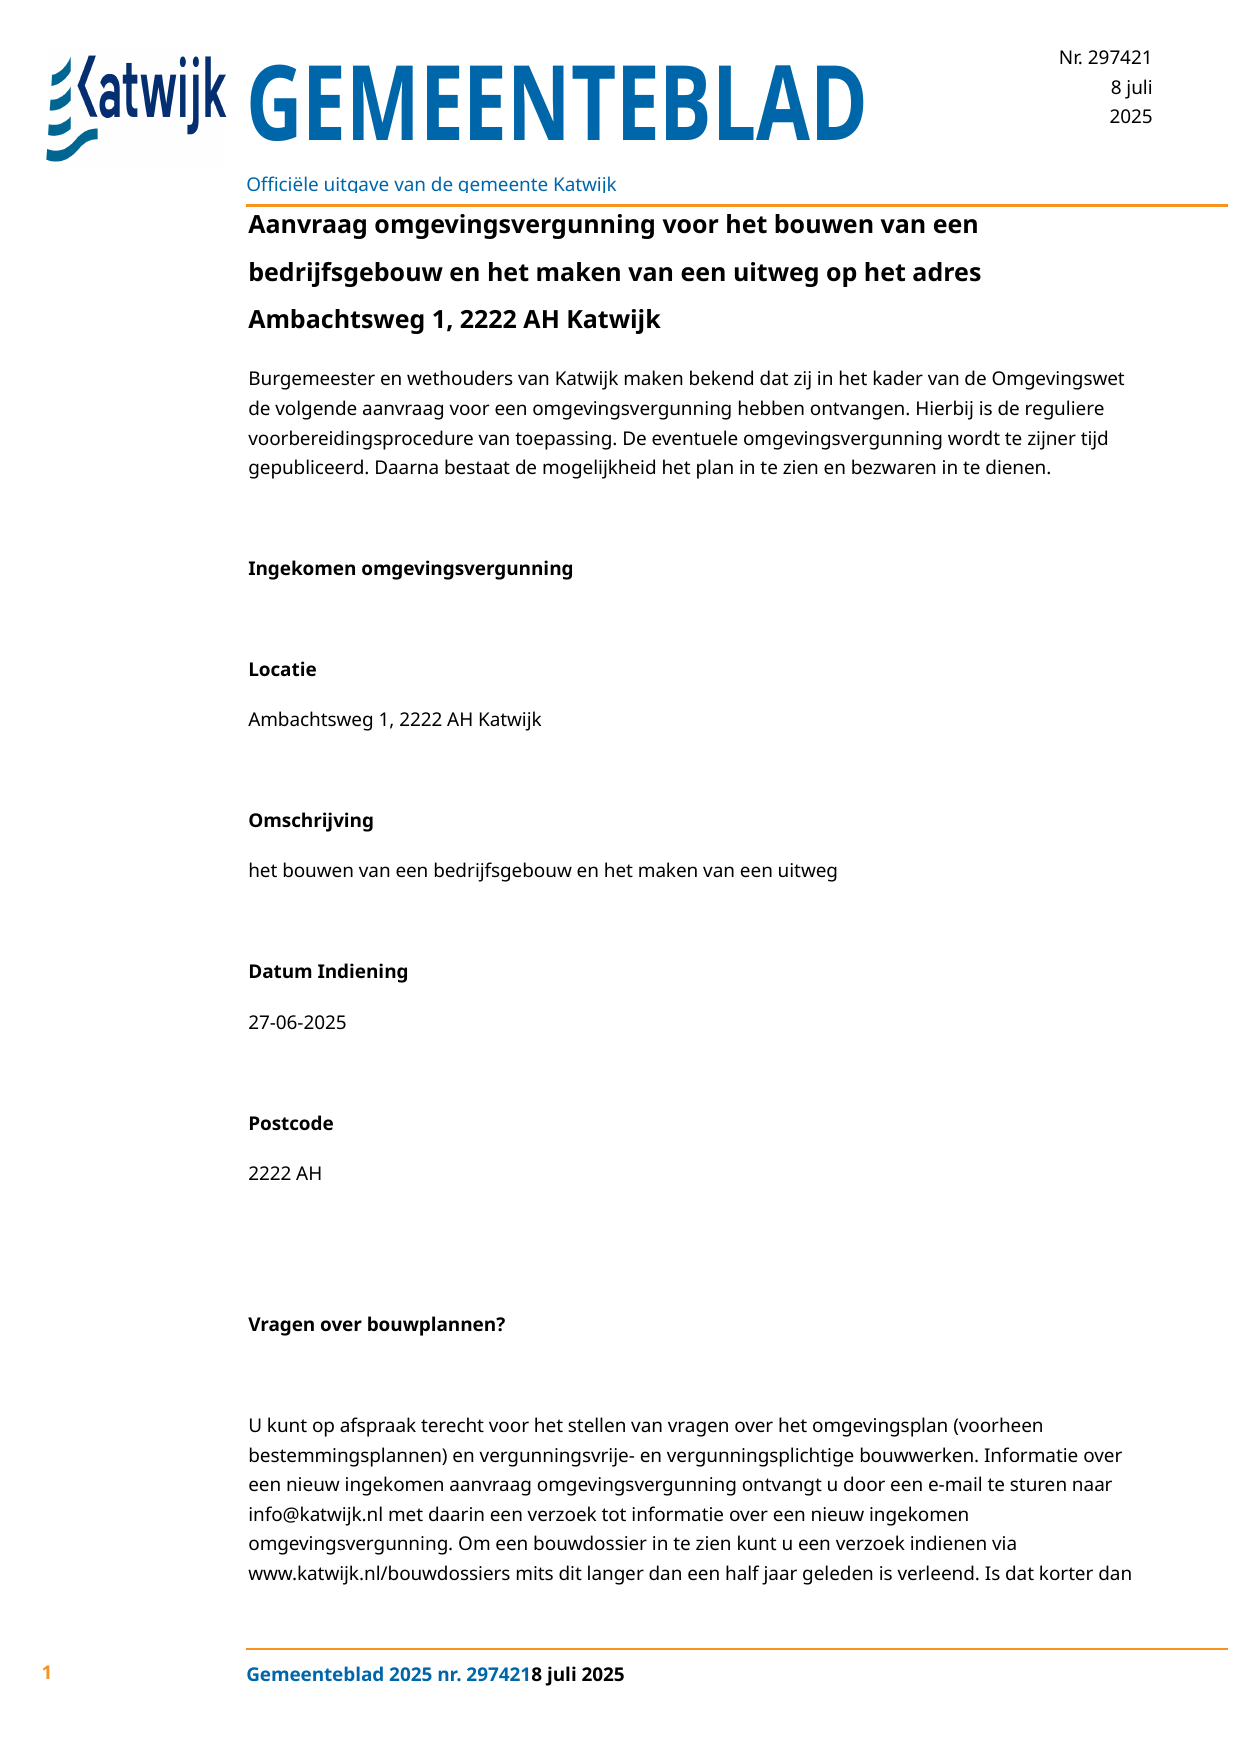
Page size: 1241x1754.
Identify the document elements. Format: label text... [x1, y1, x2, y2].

text Ingekomen omgevingsvergunning [248, 555, 1152, 581]
text Omschrijving [248, 807, 1152, 833]
text Datum Indiening [248, 958, 1152, 984]
text Locatie [248, 656, 1152, 682]
text het bouwen van een bedrijfsgebouw en het maken van een uitweg [248, 858, 1152, 883]
text Postcode [248, 1110, 1152, 1135]
text Vragen over bouwplannen? [248, 1311, 1152, 1337]
text Ambachtsweg 1, 2222 AH Katwijk [248, 706, 1152, 732]
text Burgemeester en wethouders van Katwijk maken bekend dat zij in het kader van de Omgevingswet de volgende aanvraag voor een omgevingsvergunning hebben ontvangen. Hierbij is de reguliere voorbereidingsprocedure van toepassing. De eventuele omgevingsvergunning wordt te zijner tijd gepubliceerd. Daarna bestaat de mogelijkheid het plan in te zien en bezwaren in te dienen. [248, 366, 1152, 480]
text 27-06-2025 [248, 1009, 1152, 1034]
text 2222 AH [248, 1160, 1152, 1186]
text Aanvraag omgevingsvergunning voor het bouwen van een bedrijfsgebouw en het maken van een uitweg op het adres Ambachtsweg 1, 2222 AH Katwijk [248, 207, 1152, 336]
text U kunt op afspraak terecht voor het stellen van vragen over het omgevingsplan (voorheen bestemmingsplannen) en vergunningsvrije- en vergunningsplichtige bouwwerken. Informatie over een nieuw ingekomen aanvraag omgevingsvergunning ontvangt u door een e-mail te sturen naar info@katwijk.nl met daarin een verzoek tot informatie over een nieuw ingekomen omgevingsvergunning. Om een bouwdossier in te zien kunt u een verzoek indienen via www.katwijk.nl/bouwdossiers mits dit langer dan een half jaar geleden is verleend. Is dat korter dan [248, 1412, 1152, 1586]
picture [41, 47, 231, 172]
